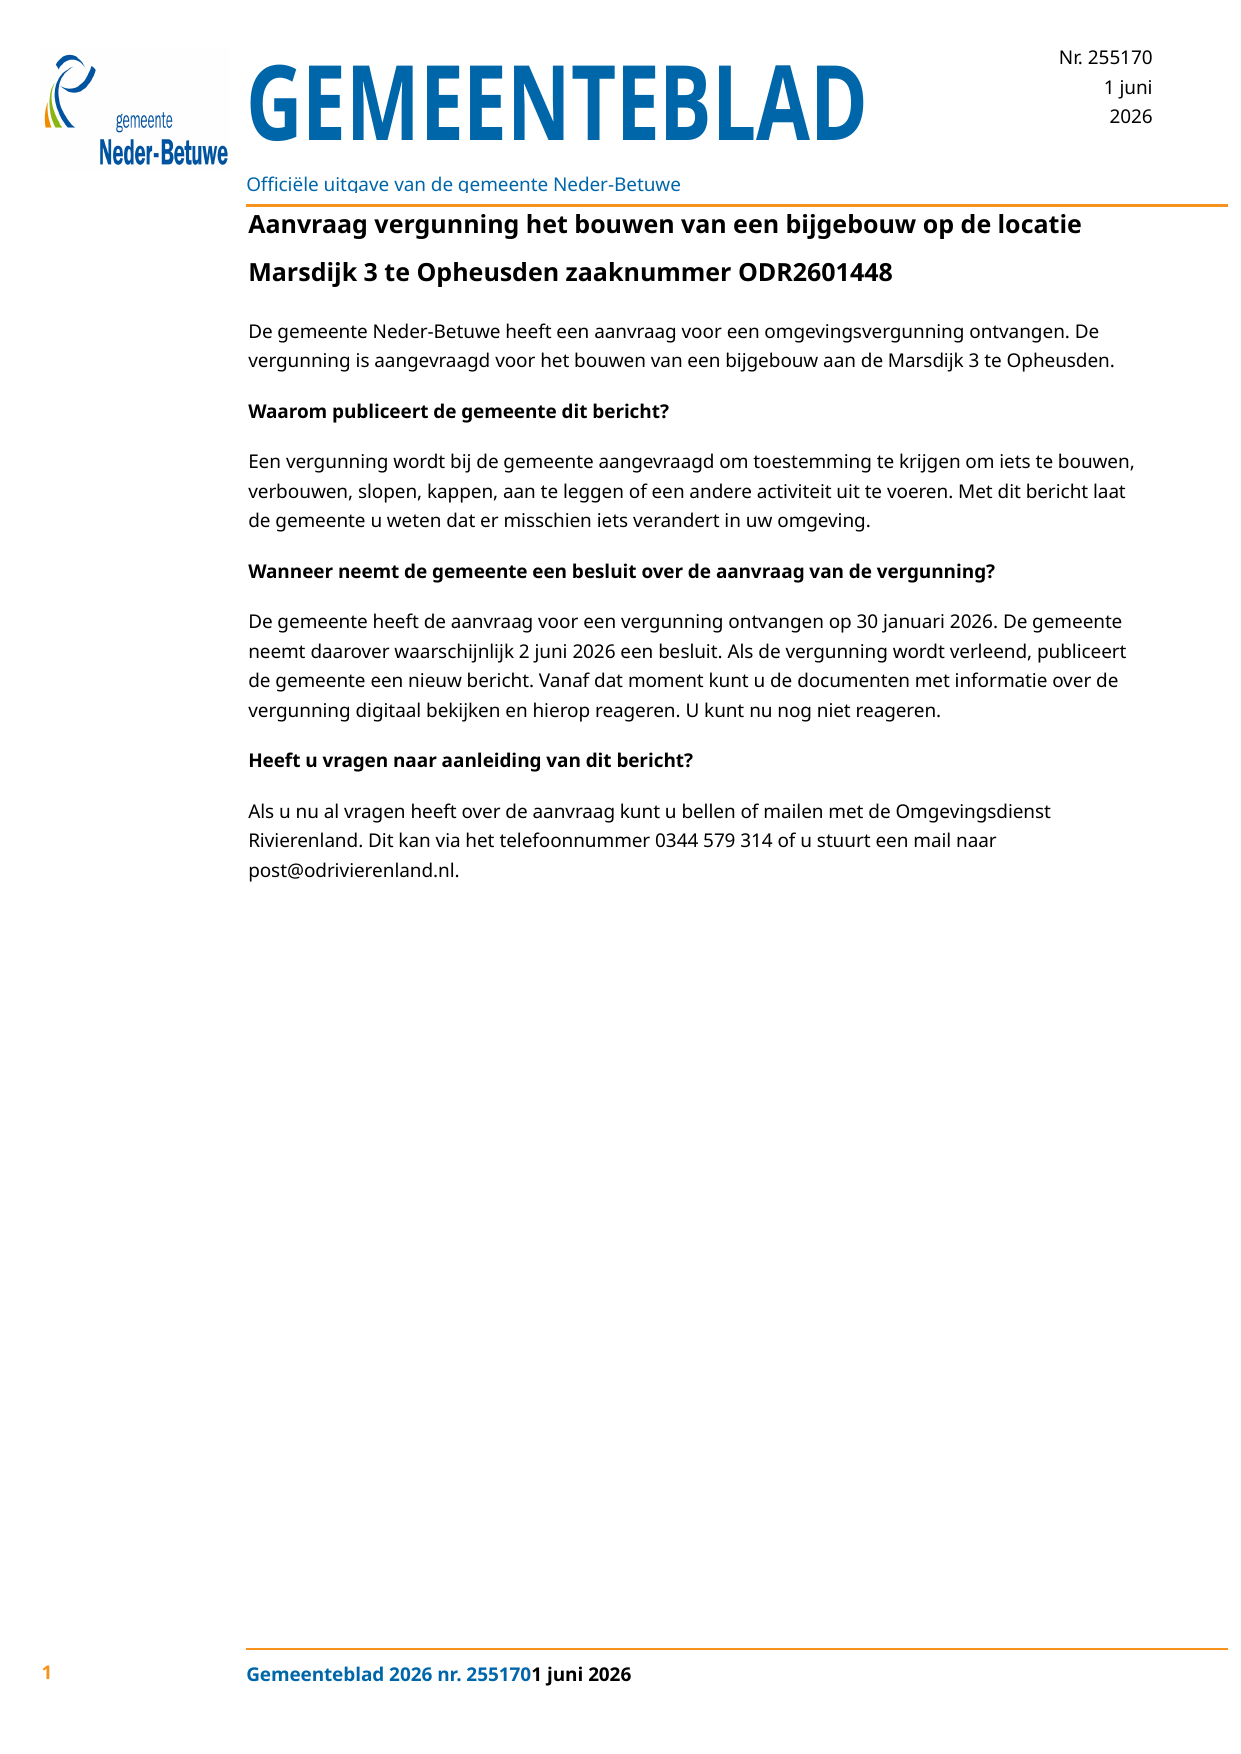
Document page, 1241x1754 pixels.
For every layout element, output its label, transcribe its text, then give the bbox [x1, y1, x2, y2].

picture [41, 47, 231, 172]
text Waarom publiceert de gemeente dit bericht? [248, 398, 1152, 424]
text De gemeente heeft de aanvraag voor een vergunning ontvangen op 30 januari 2026. De gemeente neemt daarover waarschijnlijk 2 juni 2026 een besluit. Als de vergunning wordt verleend, publiceert de gemeente een nieuw bericht. Vanaf dat moment kunt u de documenten met informatie over de vergunning digitaal bekijken en hierop reageren. U kunt nu nog niet reageren. [248, 608, 1152, 723]
text Wanneer neemt de gemeente een besluit over de aanvraag van de vergunning? [248, 558, 1152, 584]
text Heeft u vragen naar aanleiding van dit bericht? [248, 747, 1152, 773]
text Aanvraag vergunning het bouwen van een bijgebouw op de locatie Marsdijk 3 te Opheusden zaaknummer ODR2601448 [248, 207, 1152, 288]
text Als u nu al vragen heeft over de aanvraag kunt u bellen of mailen met de Omgevingsdienst Rivierenland. Dit kan via het telefoonnummer 0344 579 314 of u stuurt een mail naar post@odrivierenland.nl. [248, 798, 1152, 883]
text Een vergunning wordt bij de gemeente aangevraagd om toestemming te krijgen om iets te bouwen, verbouwen, slopen, kappen, aan te leggen of een andere activiteit uit te voeren. Met dit bericht laat de gemeente u weten dat er misschien iets verandert in uw omgeving. [248, 448, 1152, 533]
text De gemeente Neder-Betuwe heeft een aanvraag voor een omgevingsvergunning ontvangen. De vergunning is aangevraagd voor het bouwen van een bijgebouw aan de Marsdijk 3 te Opheusden. [248, 318, 1152, 373]
